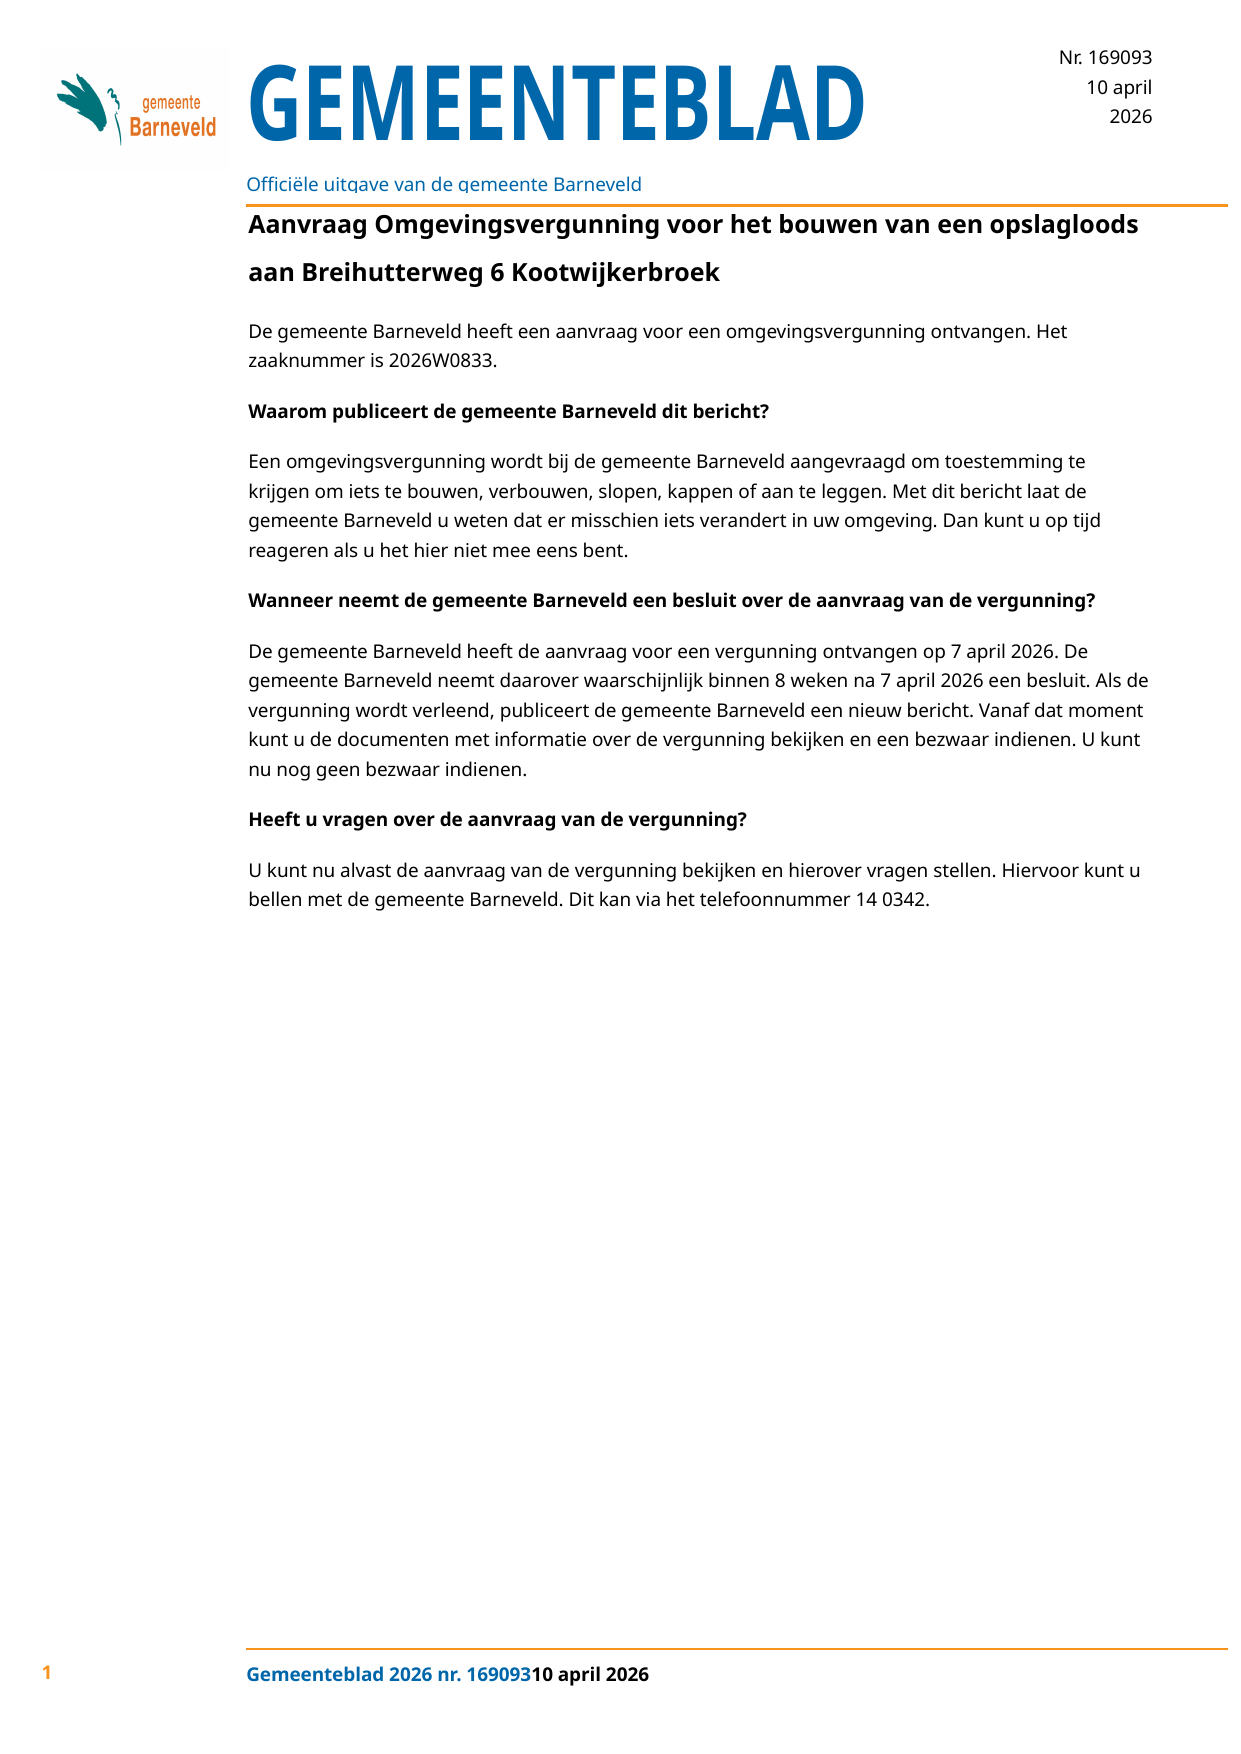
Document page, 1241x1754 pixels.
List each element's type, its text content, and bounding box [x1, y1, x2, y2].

text U kunt nu alvast de aanvraag van de vergunning bekijken en hierover vragen stellen. Hiervoor kunt u bellen met de gemeente Barneveld. Dit kan via het telefoonnummer 14 0342. [248, 857, 1152, 912]
text Een omgevingsvergunning wordt bij de gemeente Barneveld aangevraagd om toestemming te krijgen om iets te bouwen, verbouwen, slopen, kappen of aan te leggen. Met dit bericht laat de gemeente Barneveld u weten dat er misschien iets verandert in uw omgeving. Dan kunt u op tijd reageren als u het hier niet mee eens bent. [248, 448, 1152, 563]
text Heeft u vragen over de aanvraag van de vergunning? [248, 807, 1152, 832]
text De gemeente Barneveld heeft een aanvraag voor een omgevingsvergunning ontvangen. Het zaaknummer is 2026W0833. [248, 318, 1152, 373]
picture [41, 47, 231, 172]
text Waarom publiceert de gemeente Barneveld dit bericht? [248, 398, 1152, 424]
text Wanneer neemt de gemeente Barneveld een besluit over de aanvraag van de vergunning? [248, 587, 1152, 613]
text De gemeente Barneveld heeft de aanvraag voor een vergunning ontvangen op 7 april 2026. De gemeente Barneveld neemt daarover waarschijnlijk binnen 8 weken na 7 april 2026 een besluit. Als de vergunning wordt verleend, publiceert de gemeente Barneveld een nieuw bericht. Vanaf dat moment kunt u de documenten met informatie over de vergunning bekijken en een bezwaar indienen. U kunt nu nog geen bezwaar indienen. [248, 638, 1152, 782]
text Aanvraag Omgevingsvergunning voor het bouwen van een opslagloods aan Breihutterweg 6 Kootwijkerbroek [248, 207, 1152, 288]
